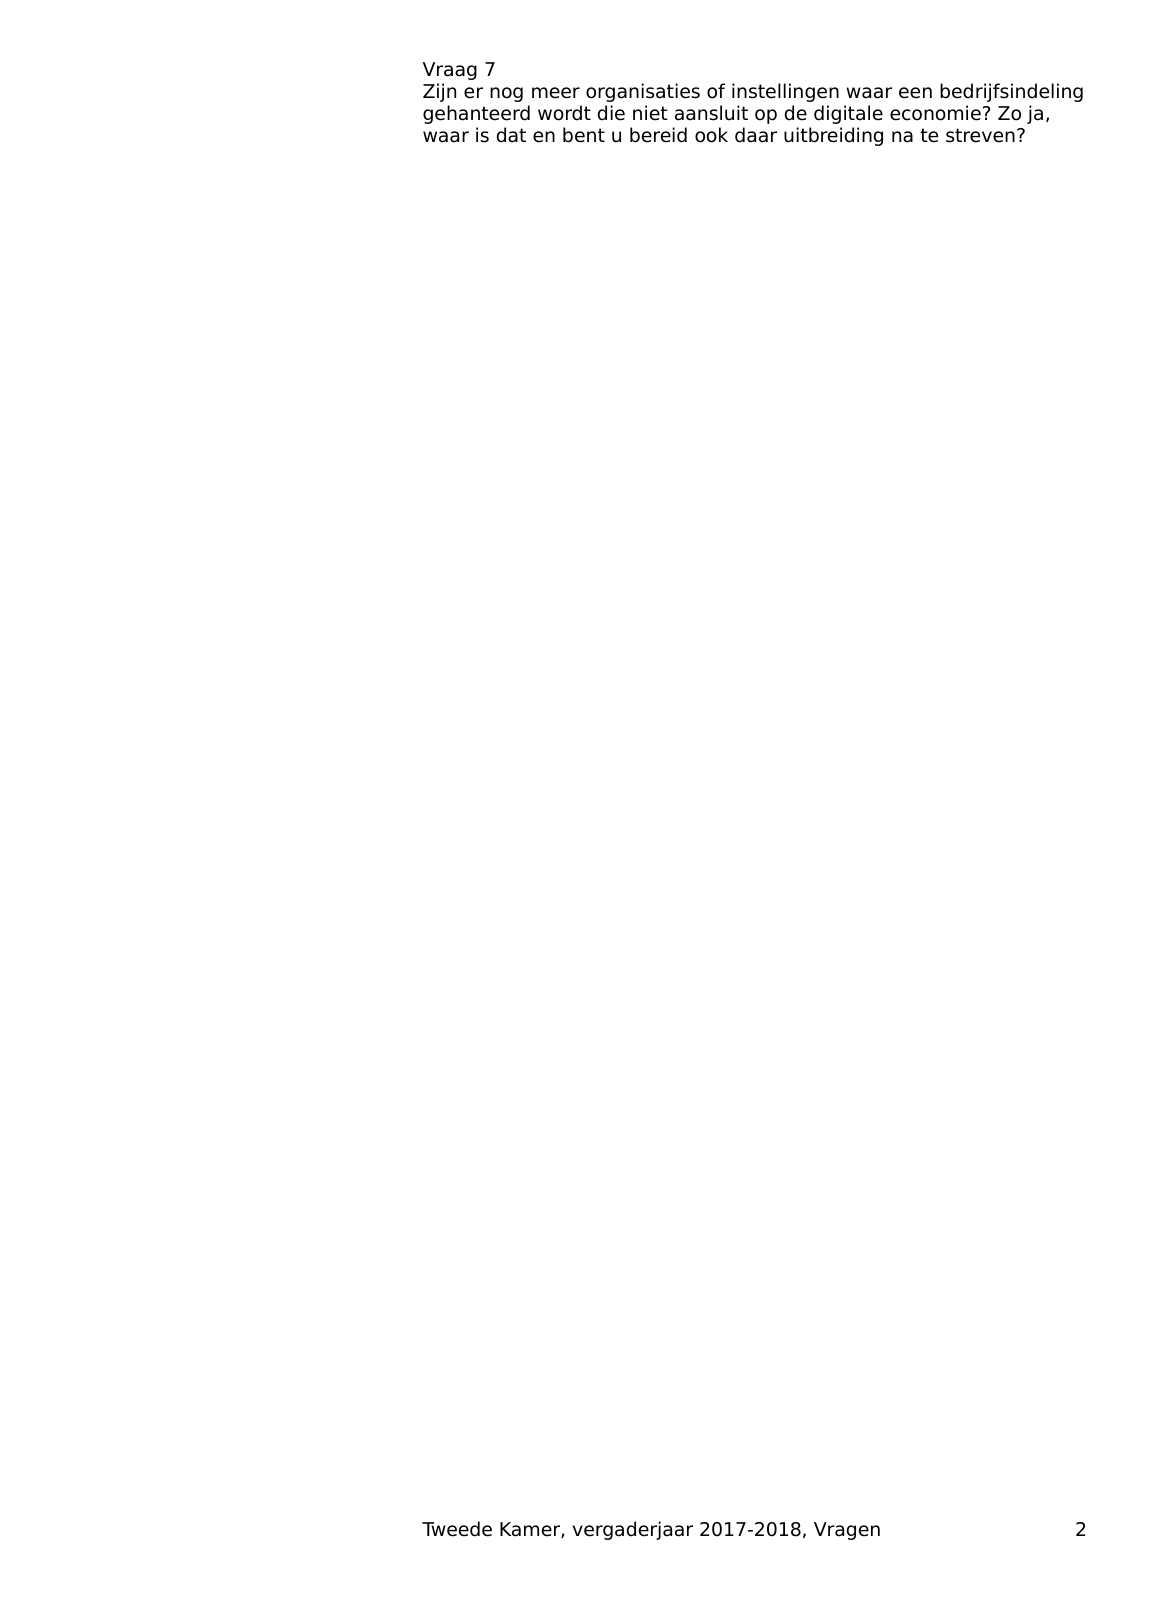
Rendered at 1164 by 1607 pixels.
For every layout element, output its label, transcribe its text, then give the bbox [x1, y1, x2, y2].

text Zijn er nog meer organisaties of instellingen waar een bedrijfsindeling gehanteerd wordt die niet aansluit op de digitale economie? Zo ja, waar is dat en bent u bereid ook daar uitbreiding na te streven? [422, 81, 1087, 147]
text Vraag 7 [422, 59, 1087, 81]
